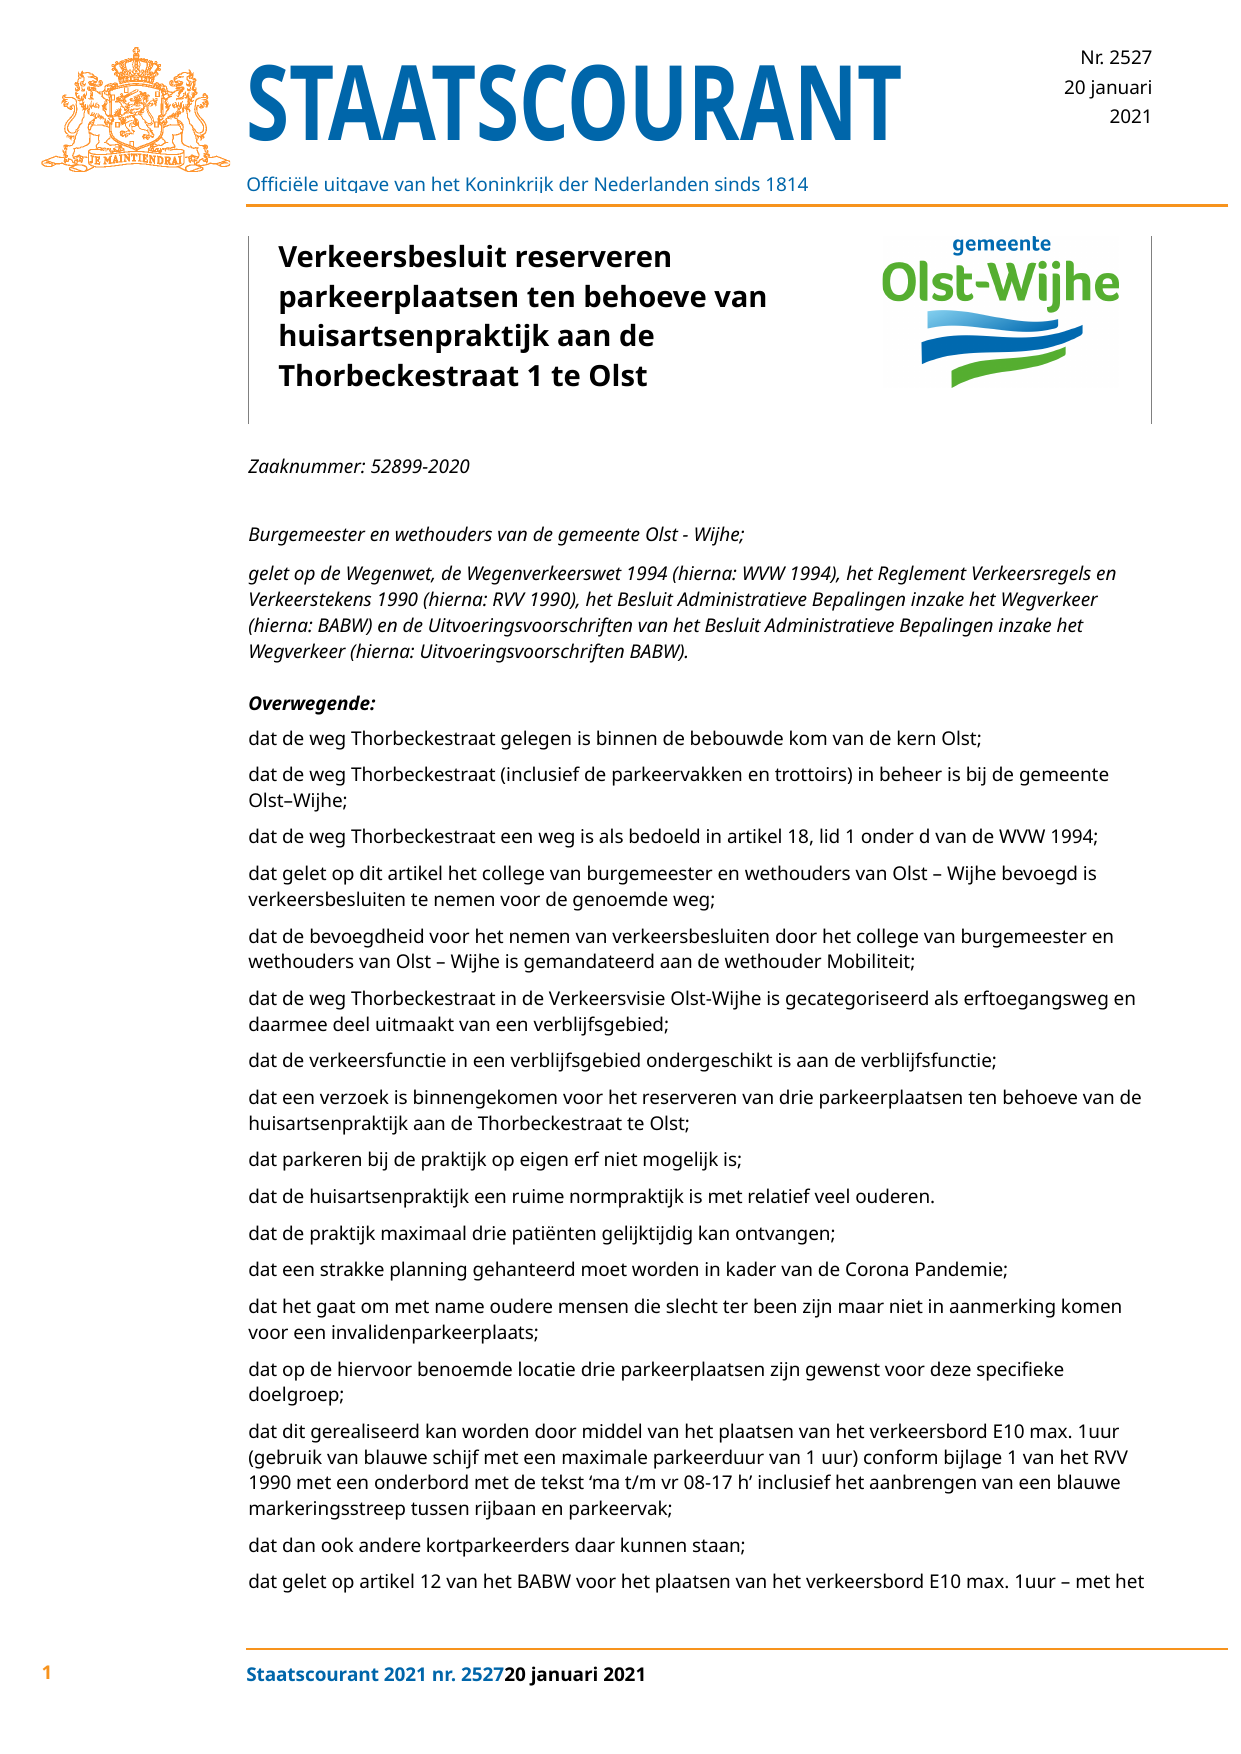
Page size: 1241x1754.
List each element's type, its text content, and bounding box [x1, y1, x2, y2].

text dat de praktijk maximaal drie patiënten gelijktijdig kan ontvangen; [248, 1220, 1152, 1246]
table_header [850, 388, 1151, 424]
text dat de weg Thorbeckestraat gelegen is binnen de bebouwde kom van de kern Olst; [248, 725, 1152, 750]
table_header [1119, 236, 1151, 387]
text dat dit gerealiseerd kan worden door middel van het plaatsen van het verkeersbord E10 max. 1uur (gebruik van blauwe schijf met een maximale parkeerduur van 1 uur) conform bijlage 1 van het RVV 1990 met een onderbord met de tekst ‘ma t/m vr 08-17 h’ inclusief het aanbrengen van een blauwe markeringsstreep tussen rijbaan en parkeervak; [248, 1418, 1152, 1521]
picture [41, 47, 231, 172]
text dat parkeren bij de praktijk op eigen erf niet mogelijk is; [248, 1147, 1152, 1172]
text dat de verkeersfunctie in een verblijfsgebied ondergeschikt is aan de verblijfsfunctie; [248, 1048, 1152, 1073]
text dat de weg Thorbeckestraat een weg is als bedoeld in artikel 18, lid 1 onder d van de WVW 1994; [248, 824, 1152, 849]
text dat gelet op artikel 12 van het BABW voor het plaatsen van het verkeersbord E10 max. 1uur – met het [248, 1569, 1152, 1594]
text Overwegende: [248, 691, 1152, 716]
text dat dan ook andere kortparkeerders daar kunnen staan; [248, 1532, 1152, 1558]
text dat een verzoek is binnengekomen voor het reserveren van drie parkeerplaatsen ten behoeve van de huisartsenpraktijk aan de Thorbeckestraat te Olst; [248, 1084, 1152, 1136]
text Zaaknummer: 52899-2020 [248, 454, 1152, 479]
text dat het gaat om met name oudere mensen die slecht ter been zijn maar niet in aanmerking komen voor een invalidenparkeerplaats; [248, 1293, 1152, 1345]
text dat de weg Thorbeckestraat (inclusief de parkeervakken en trottoirs) in beheer is bij de gemeente Olst–Wijhe; [248, 761, 1152, 813]
text dat de huisartsenpraktijk een ruime normpraktijk is met relatief veel ouderen. [248, 1183, 1152, 1209]
picture [882, 236, 1119, 388]
text dat de bevoegdheid voor het nemen van verkeersbesluiten door het college van burgemeester en wethouders van Olst – Wijhe is gemandateerd aan de wethouder Mobiliteit; [248, 923, 1152, 974]
text Burgemeester en wethouders van de gemeente Olst - Wijhe; [248, 521, 1152, 547]
text dat gelet op dit artikel het college van burgemeester en wethouders van Olst – Wijhe bevoegd is verkeersbesluiten te nemen voor de genoemde weg; [248, 860, 1152, 912]
text dat de weg Thorbeckestraat in de Verkeersvisie Olst-Wijhe is gecategoriseerd als erftoegangsweg en daarmee deel uitmaakt van een verblijfsgebied; [248, 985, 1152, 1037]
table_header Verkeersbesluit reserveren parkeerplaatsen ten behoeve van huisartsenpraktijk aan de Thorbeckestraat 1 te Olst [249, 236, 850, 424]
text gelet op de Wegenwet, de Wegenverkeerswet 1994 (hierna: WVW 1994), het Reglement Verkeersregels en Verkeerstekens 1990 (hierna: RVV 1990), het Besluit Administratieve Bepalingen inzake het Wegverkeer (hierna: BABW) en de Uitvoeringsvoorschriften van het Besluit Administratieve Bepalingen inzake het Wegverkeer (hierna: Uitvoeringsvoorschriften BABW). [248, 561, 1152, 663]
table_header [850, 236, 882, 387]
text dat op de hiervoor benoemde locatie drie parkeerplaatsen zijn gewenst voor deze specifieke doelgroep; [248, 1356, 1152, 1407]
text dat een strakke planning gehanteerd moet worden in kader van de Corona Pandemie; [248, 1257, 1152, 1282]
